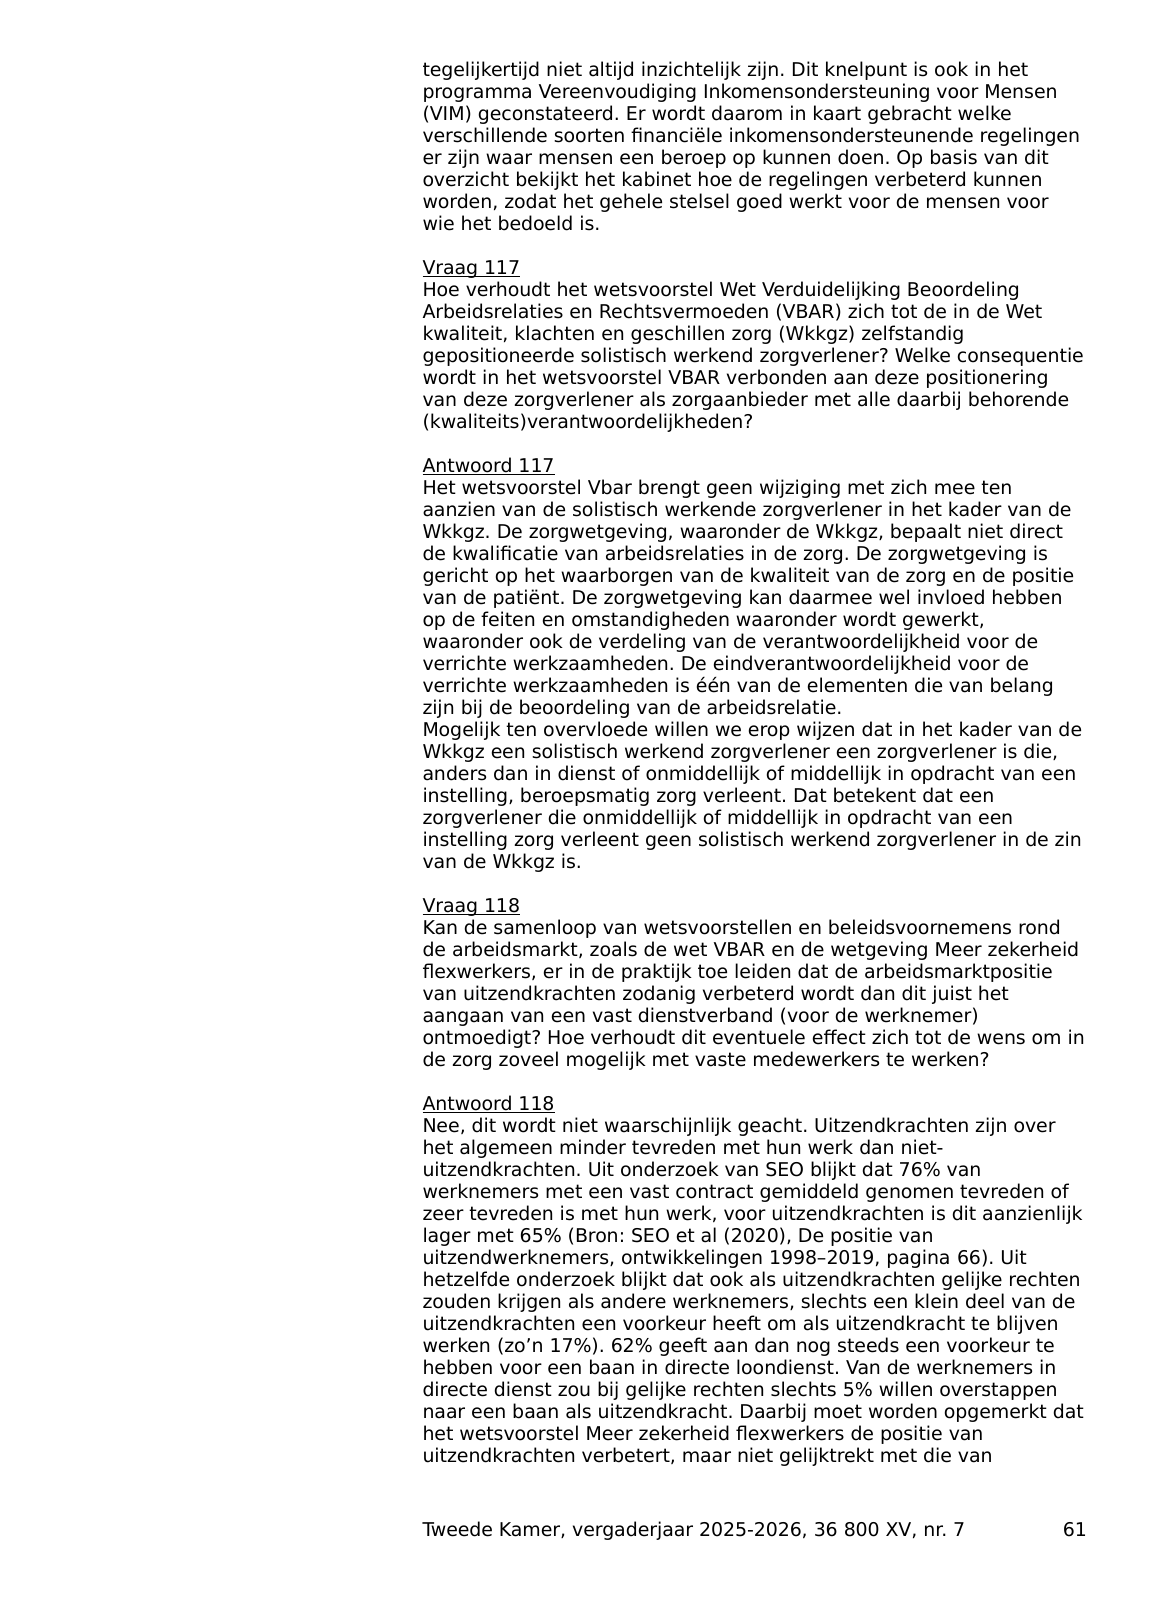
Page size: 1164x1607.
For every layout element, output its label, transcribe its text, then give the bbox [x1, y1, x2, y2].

text tegelijkertijd niet altijd inzichtelijk zijn. Dit knelpunt is ook in het programma Vereenvoudiging Inkomensondersteuning voor Mensen (VIM) geconstateerd. Er wordt daarom in kaart gebracht welke verschillende soorten financiële inkomensondersteunende regelingen er zijn waar mensen een beroep op kunnen doen. Op basis van dit overzicht bekijkt het kabinet hoe de regelingen verbeterd kunnen worden, zodat het gehele stelsel goed werkt voor de mensen voor wie het bedoeld is. [422, 59, 1087, 235]
text Hoe verhoudt het wetsvoorstel Wet Verduidelijking Beoordeling Arbeidsrelaties en Rechtsvermoeden (VBAR) zich tot de in de Wet kwaliteit, klachten en geschillen zorg (Wkkgz) zelfstandig gepositioneerde solistisch werkend zorgverlener? Welke consequentie wordt in het wetsvoorstel VBAR verbonden aan deze positionering van deze zorgverlener als zorgaanbieder met alle daarbij behorende (kwaliteits)verantwoordelijkheden? [422, 279, 1087, 433]
text Antwoord 117 [422, 455, 1087, 477]
text Nee, dit wordt niet waarschijnlijk geacht. Uitzendkrachten zijn over het algemeen minder tevreden met hun werk dan niet-uitzendkrachten. Uit onderzoek van SEO blijkt dat 76% van werknemers met een vast contract gemiddeld genomen tevreden of zeer tevreden is met hun werk, voor uitzendkrachten is dit aanzienlijk lager met 65% (Bron: SEO et al (2020), De positie van uitzendwerknemers, ontwikkelingen 1998–2019, pagina 66). Uit hetzelfde onderzoek blijkt dat ook als uitzendkrachten gelijke rechten zouden krijgen als andere werknemers, slechts een klein deel van de uitzendkrachten een voorkeur heeft om als uitzendkracht te blijven werken (zo’n 17%). 62% geeft aan dan nog steeds een voorkeur te hebben voor een baan in directe loondienst. Van de werknemers in directe dienst zou bij gelijke rechten slechts 5% willen overstappen naar een baan als uitzendkracht. Daarbij moet worden opgemerkt dat het wetsvoorstel Meer zekerheid flexwerkers de positie van uitzendkrachten verbetert, maar niet gelijktrekt met die van [422, 1115, 1087, 1467]
text Het wetsvoorstel Vbar brengt geen wijziging met zich mee ten aanzien van de solistisch werkende zorgverlener in het kader van de Wkkgz. De zorgwetgeving, waaronder de Wkkgz, bepaalt niet direct de kwalificatie van arbeidsrelaties in de zorg. De zorgwetgeving is gericht op het waarborgen van de kwaliteit van de zorg en de positie van de patiënt. De zorgwetgeving kan daarmee wel invloed hebben op de feiten en omstandigheden waaronder wordt gewerkt, waaronder ook de verdeling van de verantwoordelijkheid voor de verrichte werkzaamheden. De eindverantwoordelijkheid voor de verrichte werkzaamheden is één van de elementen die van belang zijn bij de beoordeling van de arbeidsrelatie. [422, 477, 1087, 719]
text Vraag 118 [422, 895, 1087, 917]
text Mogelijk ten overvloede willen we erop wijzen dat in het kader van de Wkkgz een solistisch werkend zorgverlener een zorgverlener is die, anders dan in dienst of onmiddellijk of middellijk in opdracht van een instelling, beroepsmatig zorg verleent. Dat betekent dat een zorgverlener die onmiddellijk of middellijk in opdracht van een instelling zorg verleent geen solistisch werkend zorgverlener in de zin van de Wkkgz is. [422, 719, 1087, 873]
text Kan de samenloop van wetsvoorstellen en beleidsvoornemens rond de arbeidsmarkt, zoals de wet VBAR en de wetgeving Meer zekerheid flexwerkers, er in de praktijk toe leiden dat de arbeidsmarktpositie van uitzendkrachten zodanig verbeterd wordt dan dit juist het aangaan van een vast dienstverband (voor de werknemer) ontmoedigt? Hoe verhoudt dit eventuele effect zich tot de wens om in de zorg zoveel mogelijk met vaste medewerkers te werken? [422, 917, 1087, 1071]
text Antwoord 118 [422, 1093, 1087, 1115]
text Vraag 117 [422, 257, 1087, 279]
